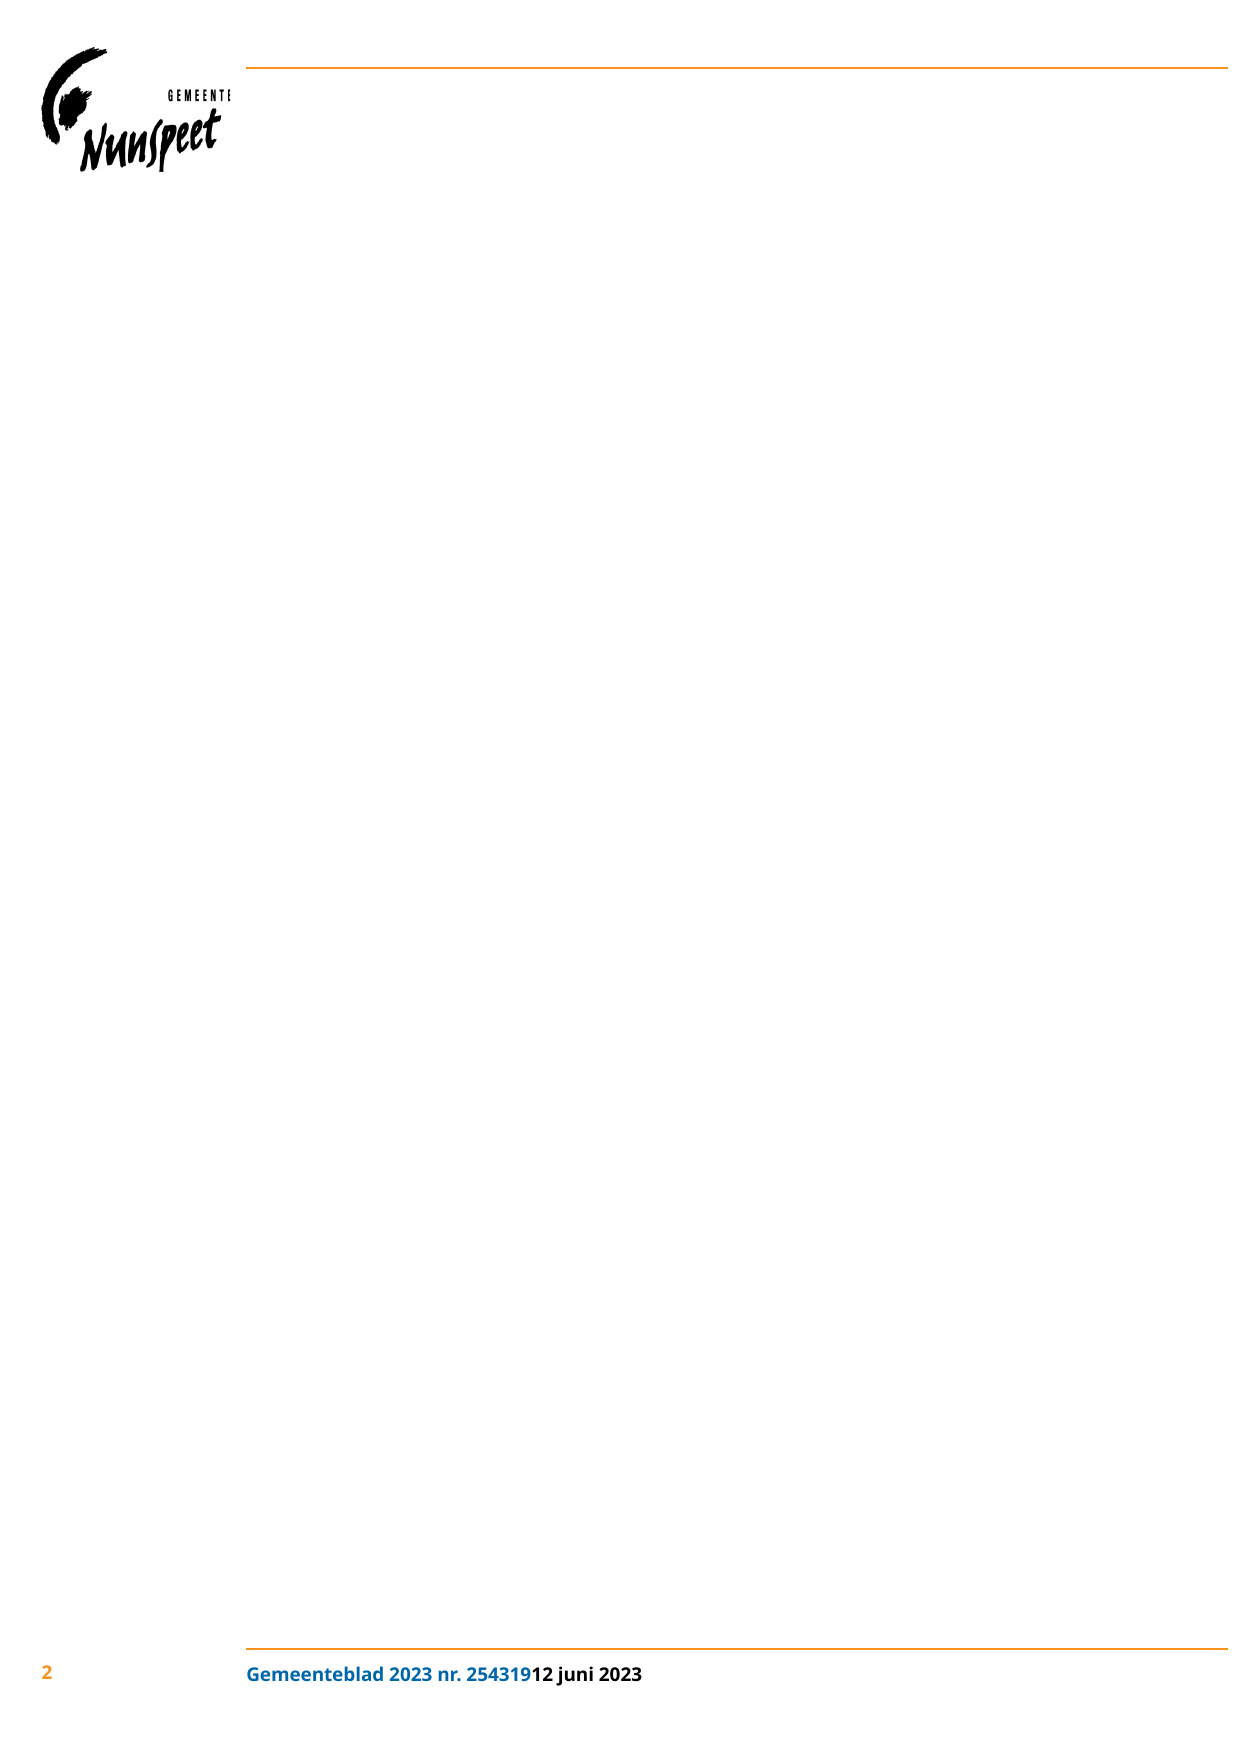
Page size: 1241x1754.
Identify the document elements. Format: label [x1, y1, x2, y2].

picture [41, 47, 231, 172]
